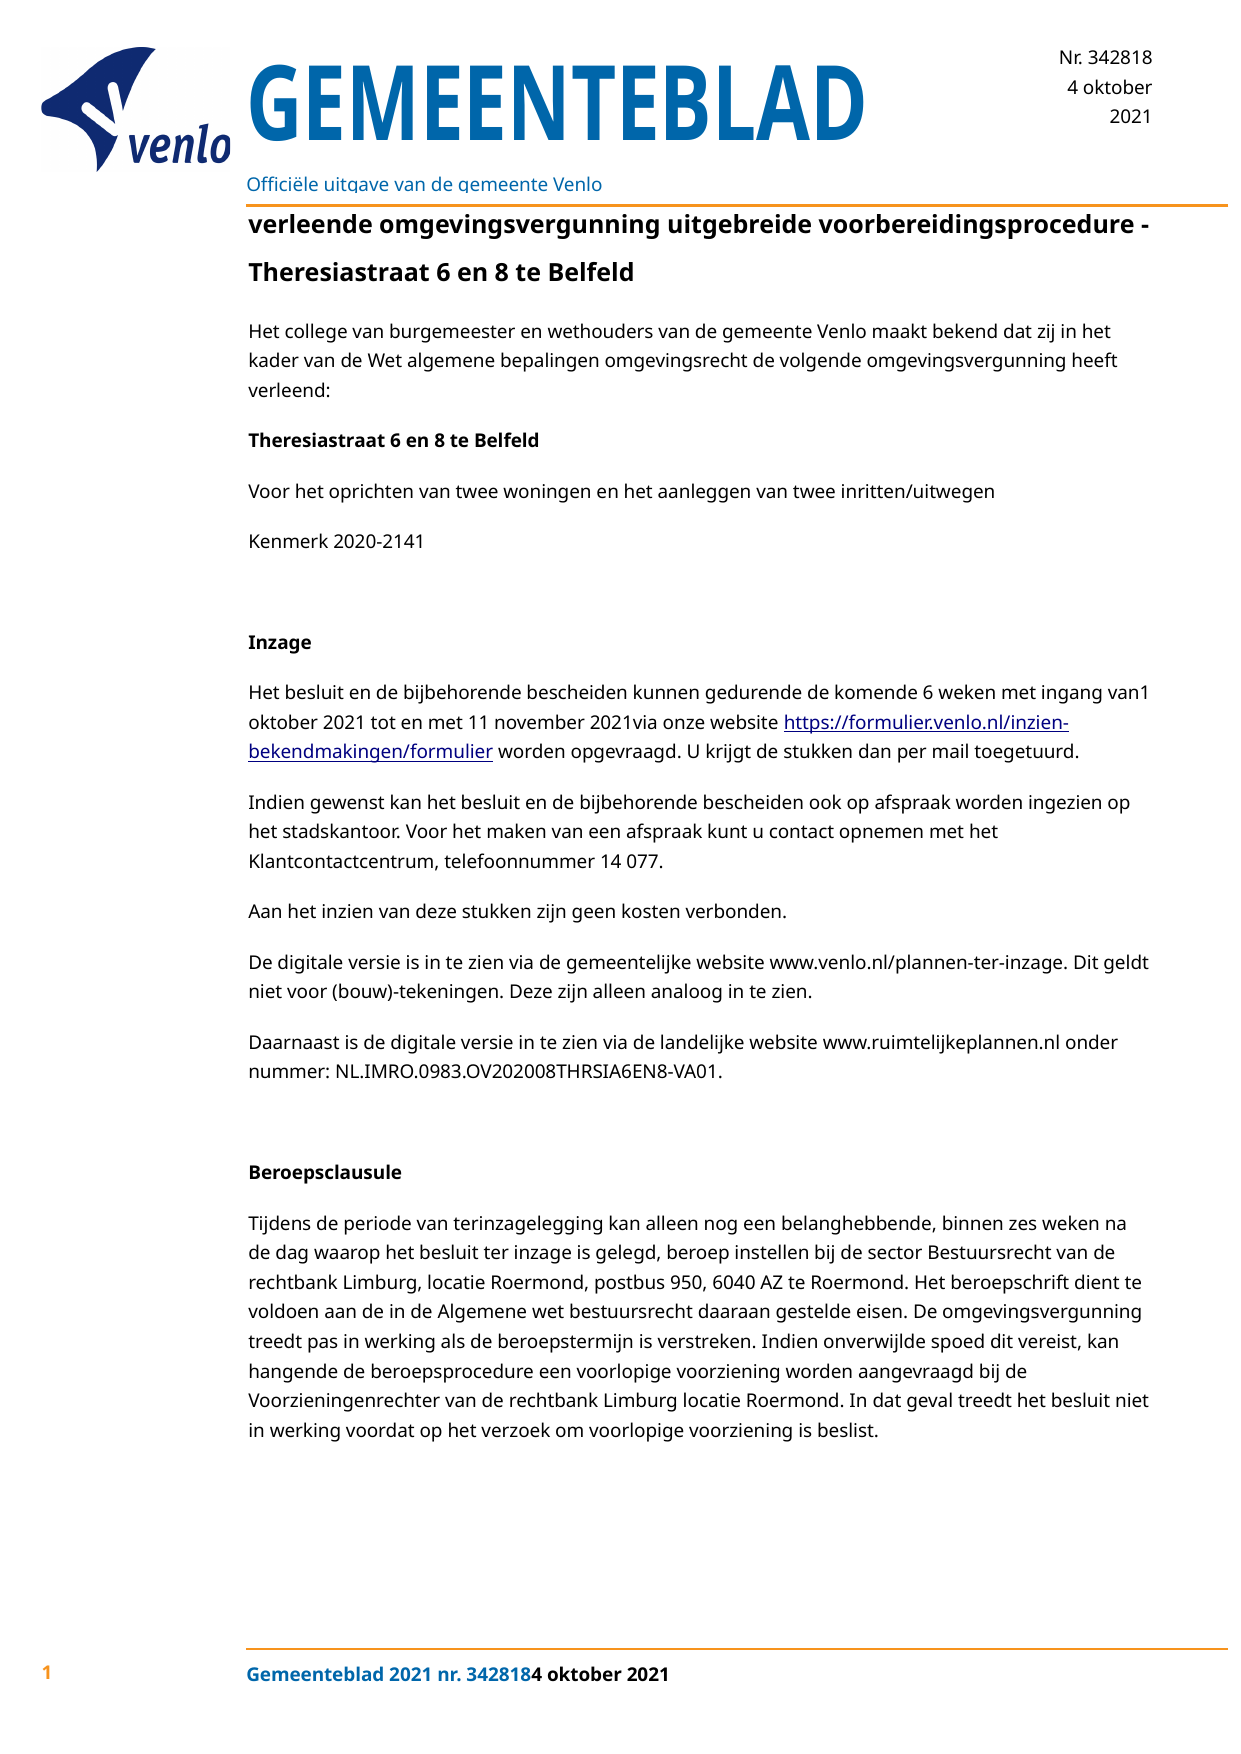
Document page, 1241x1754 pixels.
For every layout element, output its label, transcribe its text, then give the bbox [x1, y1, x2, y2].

text Het besluit en de bijbehorende bescheiden kunnen gedurende de komende 6 weken met ingang van1 oktober 2021 tot en met 11 november 2021via onze website https://formulier.venlo.nl/inzien-bekendmakingen/formulier worden opgevraagd. U krijgt de stukken dan per mail toegetuurd. [248, 679, 1152, 764]
text De digitale versie is in te zien via de gemeentelijke website www.venlo.nl/plannen-ter-inzage. Dit geldt niet voor (bouw)-tekeningen. Deze zijn alleen analoog in te zien. [248, 949, 1152, 1004]
text Indien gewenst kan het besluit en de bijbehorende bescheiden ook op afspraak worden ingezien op het stadskantoor. Voor het maken van een afspraak kunt u contact opnemen met het Klantcontactcentrum, telefoonnummer 14 077. [248, 789, 1152, 874]
text Het college van burgemeester en wethouders van de gemeente Venlo maakt bekend dat zij in het kader van de Wet algemene bepalingen omgevingsrecht de volgende omgevingsvergunning heeft verleend: [248, 318, 1152, 403]
text Daarnaast is de digitale versie in te zien via de landelijke website www.ruimtelijkeplannen.nl onder nummer: NL.IMRO.0983.OV202008THRSIA6EN8-VA01. [248, 1029, 1152, 1084]
text Theresiastraat 6 en 8 te Belfeld [248, 427, 1152, 453]
text Aan het inzien van deze stukken zijn geen kosten verbonden. [248, 899, 1152, 924]
text Tijdens de periode van terinzagelegging kan alleen nog een belanghebbende, binnen zes weken na de dag waarop het besluit ter inzage is gelegd, beroep instellen bij de sector Bestuursrecht van de rechtbank Limburg, locatie Roermond, postbus 950, 6040 AZ te Roermond. Het beroepschrift dient te voldoen aan de in de Algemene wet bestuursrecht daaraan gestelde eisen. De omgevingsvergunning treedt pas in werking als de beroepstermijn is verstreken. Indien onverwijlde spoed dit vereist, kan hangende de beroepsprocedure een voorlopige voorziening worden aangevraagd bij de Voorzieningenrechter van de rechtbank Limburg locatie Roermond. In dat geval treedt het besluit niet in werking voordat op het verzoek om voorlopige voorziening is beslist. [248, 1210, 1152, 1443]
text Kenmerk 2020-2141 [248, 528, 1152, 554]
text Inzage [248, 629, 1152, 655]
picture [41, 47, 231, 172]
text Voor het oprichten van twee woningen en het aanleggen van twee inritten/uitwegen [248, 478, 1152, 504]
text Beroepsclausule [248, 1159, 1152, 1185]
text verleende omgevingsvergunning uitgebreide voorbereidingsprocedure - Theresiastraat 6 en 8 te Belfeld [248, 207, 1152, 288]
